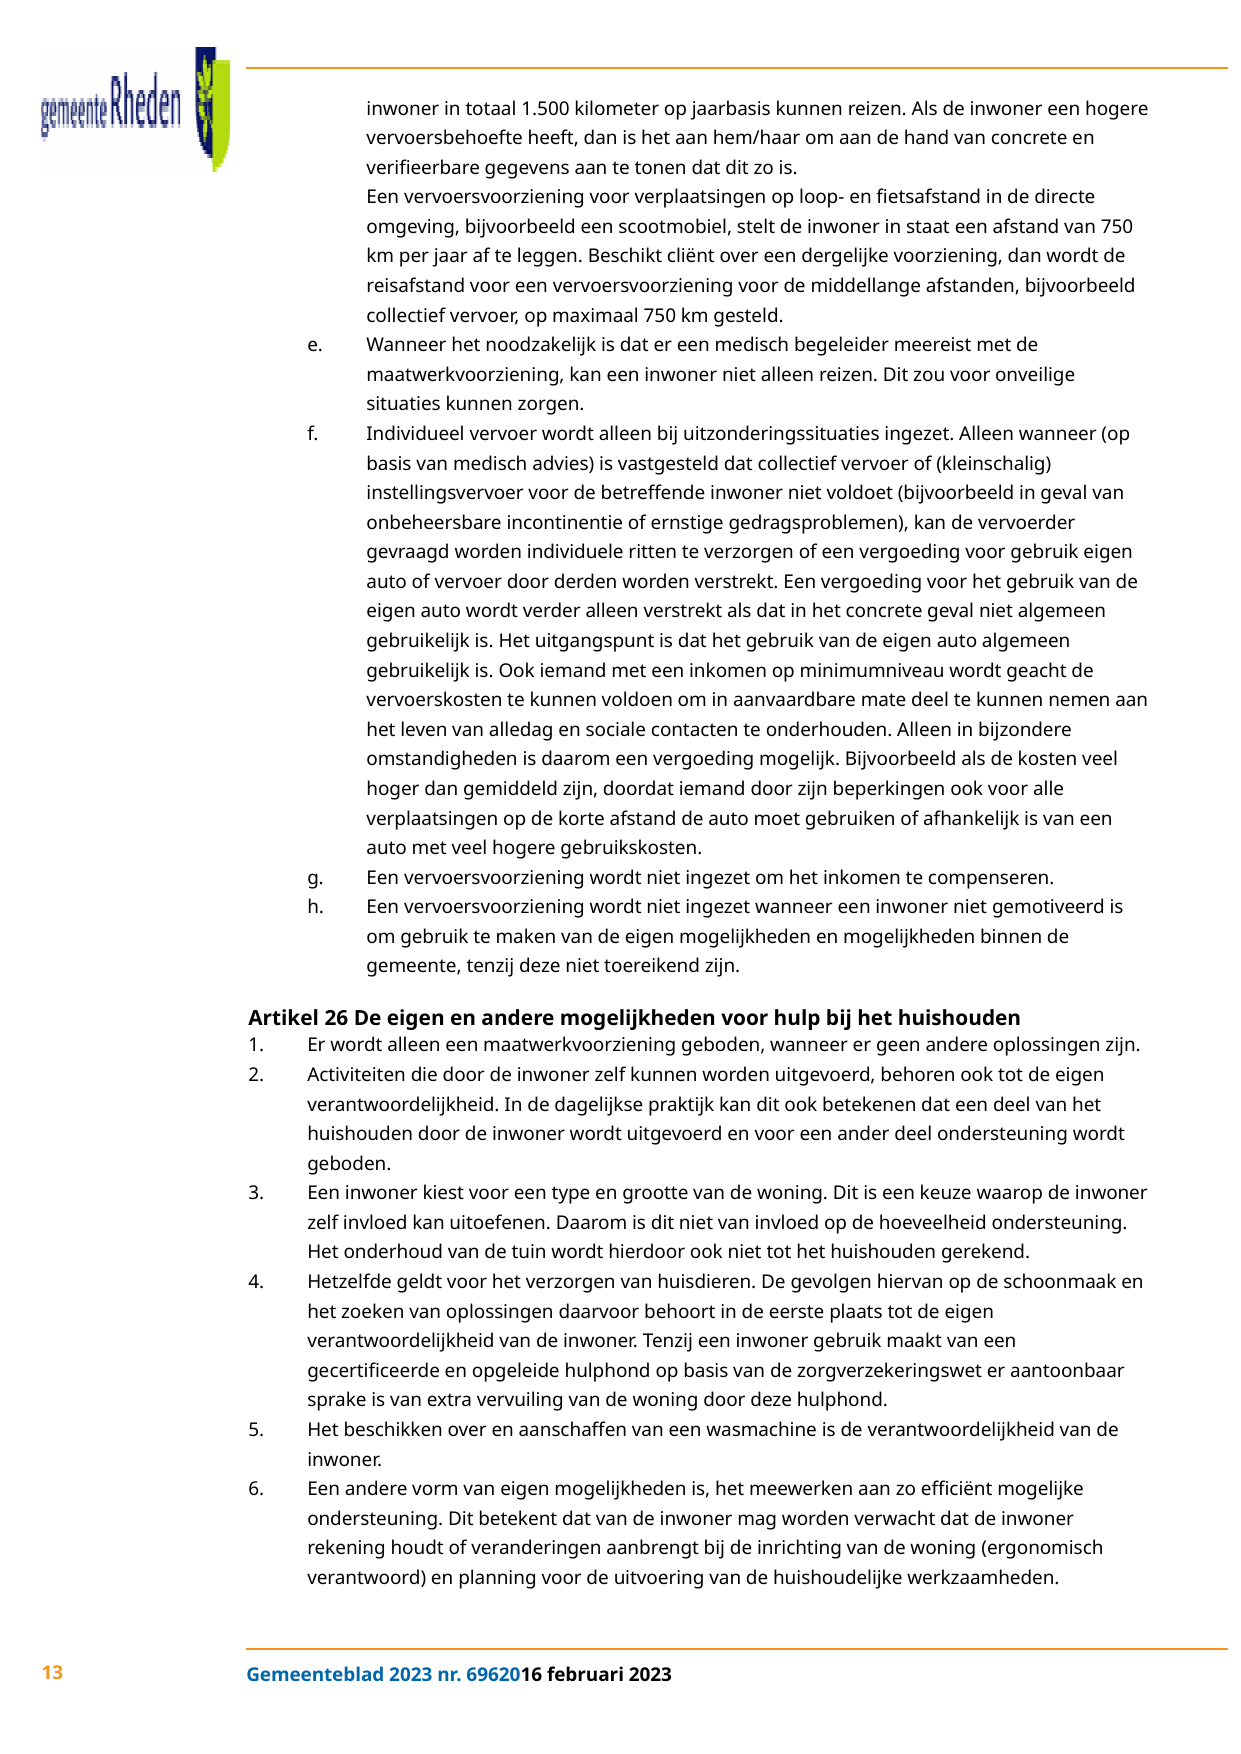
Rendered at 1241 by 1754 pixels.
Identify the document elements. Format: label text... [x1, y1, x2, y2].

list inwoner in totaal 1.500 kilometer op jaarbasis kunnen reizen. Als de inwoner een hogere vervoersbehoefte heeft, dan is het aan hem/haar om aan de hand van concrete en verifieerbare gegevens aan te tonen dat dit zo is. [307, 95, 1152, 180]
list Er wordt alleen een maatwerkvoorziening geboden, wanneer er geen andere oplossingen zijn. [248, 1032, 1152, 1057]
text Artikel 26 De eigen en andere mogelijkheden voor hulp bij het huishouden [248, 1003, 1152, 1032]
list Wanneer het noodzakelijk is dat er een medisch begeleider meereist met de maatwerkvoorziening, kan een inwoner niet alleen reizen. Dit zou voor onveilige situaties kunnen zorgen. [307, 331, 1152, 416]
list Een vervoersvoorziening wordt niet ingezet wanneer een inwoner niet gemotiveerd is om gebruik te maken van de eigen mogelijkheden en mogelijkheden binnen de gemeente, tenzij deze niet toereikend zijn. [307, 893, 1152, 978]
list Een andere vorm van eigen mogelijkheden is, het meewerken aan zo efficiënt mogelijke ondersteuning. Dit betekent dat van de inwoner mag worden verwacht dat de inwoner rekening houdt of veranderingen aanbrengt bij de inrichting van de woning (ergonomisch verantwoord) en planning voor de uitvoering van de huishoudelijke werkzaamheden. [248, 1475, 1152, 1590]
picture [41, 47, 231, 172]
list Activiteiten die door de inwoner zelf kunnen worden uitgevoerd, behoren ook tot de eigen verantwoordelijkheid. In de dagelijkse praktijk kan dit ook betekenen dat een deel van het huishouden door de inwoner wordt uitgevoerd en voor een ander deel ondersteuning wordt geboden. [248, 1061, 1152, 1176]
list Individueel vervoer wordt alleen bij uitzonderingssituaties ingezet. Alleen wanneer (op basis van medisch advies) is vastgesteld dat collectief vervoer of (kleinschalig) instellingsvervoer voor de betreffende inwoner niet voldoet (bijvoorbeeld in geval van onbeheersbare incontinentie of ernstige gedragsproblemen), kan de vervoerder gevraagd worden individuele ritten te verzorgen of een vergoeding voor gebruik eigen auto of vervoer door derden worden verstrekt. Een vergoeding voor het gebruik van de eigen auto wordt verder alleen verstrekt als dat in het concrete geval niet algemeen gebruikelijk is. Het uitgangspunt is dat het gebruik van de eigen auto algemeen gebruikelijk is. Ook iemand met een inkomen op minimumniveau wordt geacht de vervoerskosten te kunnen voldoen om in aanvaardbare mate deel te kunnen nemen aan het leven van alledag en sociale contacten te onderhouden. Alleen in bijzondere omstandigheden is daarom een vergoeding mogelijk. Bijvoorbeeld als de kosten veel hoger dan gemiddeld zijn, doordat iemand door zijn beperkingen ook voor alle verplaatsingen op de korte afstand de auto moet gebruiken of afhankelijk is van een auto met veel hogere gebruikskosten. [307, 420, 1152, 860]
list Hetzelfde geldt voor het verzorgen van huisdieren. De gevolgen hiervan op de schoonmaak en het zoeken van oplossingen daarvoor behoort in de eerste plaats tot de eigen verantwoordelijkheid van de inwoner. Tenzij een inwoner gebruik maakt van een gecertificeerde en opgeleide hulphond op basis van de zorgverzekeringswet er aantoonbaar sprake is van extra vervuiling van de woning door deze hulphond. [248, 1268, 1152, 1412]
list Een vervoersvoorziening voor verplaatsingen op loop- en fietsafstand in de directe omgeving, bijvoorbeeld een scootmobiel, stelt de inwoner in staat een afstand van 750 km per jaar af te leggen. Beschikt cliënt over een dergelijke voorziening, dan wordt de reisafstand voor een vervoersvoorziening voor de middellange afstanden, bijvoorbeeld collectief vervoer, op maximaal 750 km gesteld. [307, 183, 1152, 328]
list Een vervoersvoorziening wordt niet ingezet om het inkomen te compenseren. [307, 864, 1152, 890]
list Een inwoner kiest voor een type en grootte van de woning. Dit is een keuze waarop de inwoner zelf invloed kan uitoefenen. Daarom is dit niet van invloed op de hoeveelheid ondersteuning. Het onderhoud van de tuin wordt hierdoor ook niet tot het huishouden gerekend. [248, 1179, 1152, 1264]
list Het beschikken over en aanschaffen van een wasmachine is de verantwoordelijkheid van de inwoner. [248, 1416, 1152, 1471]
